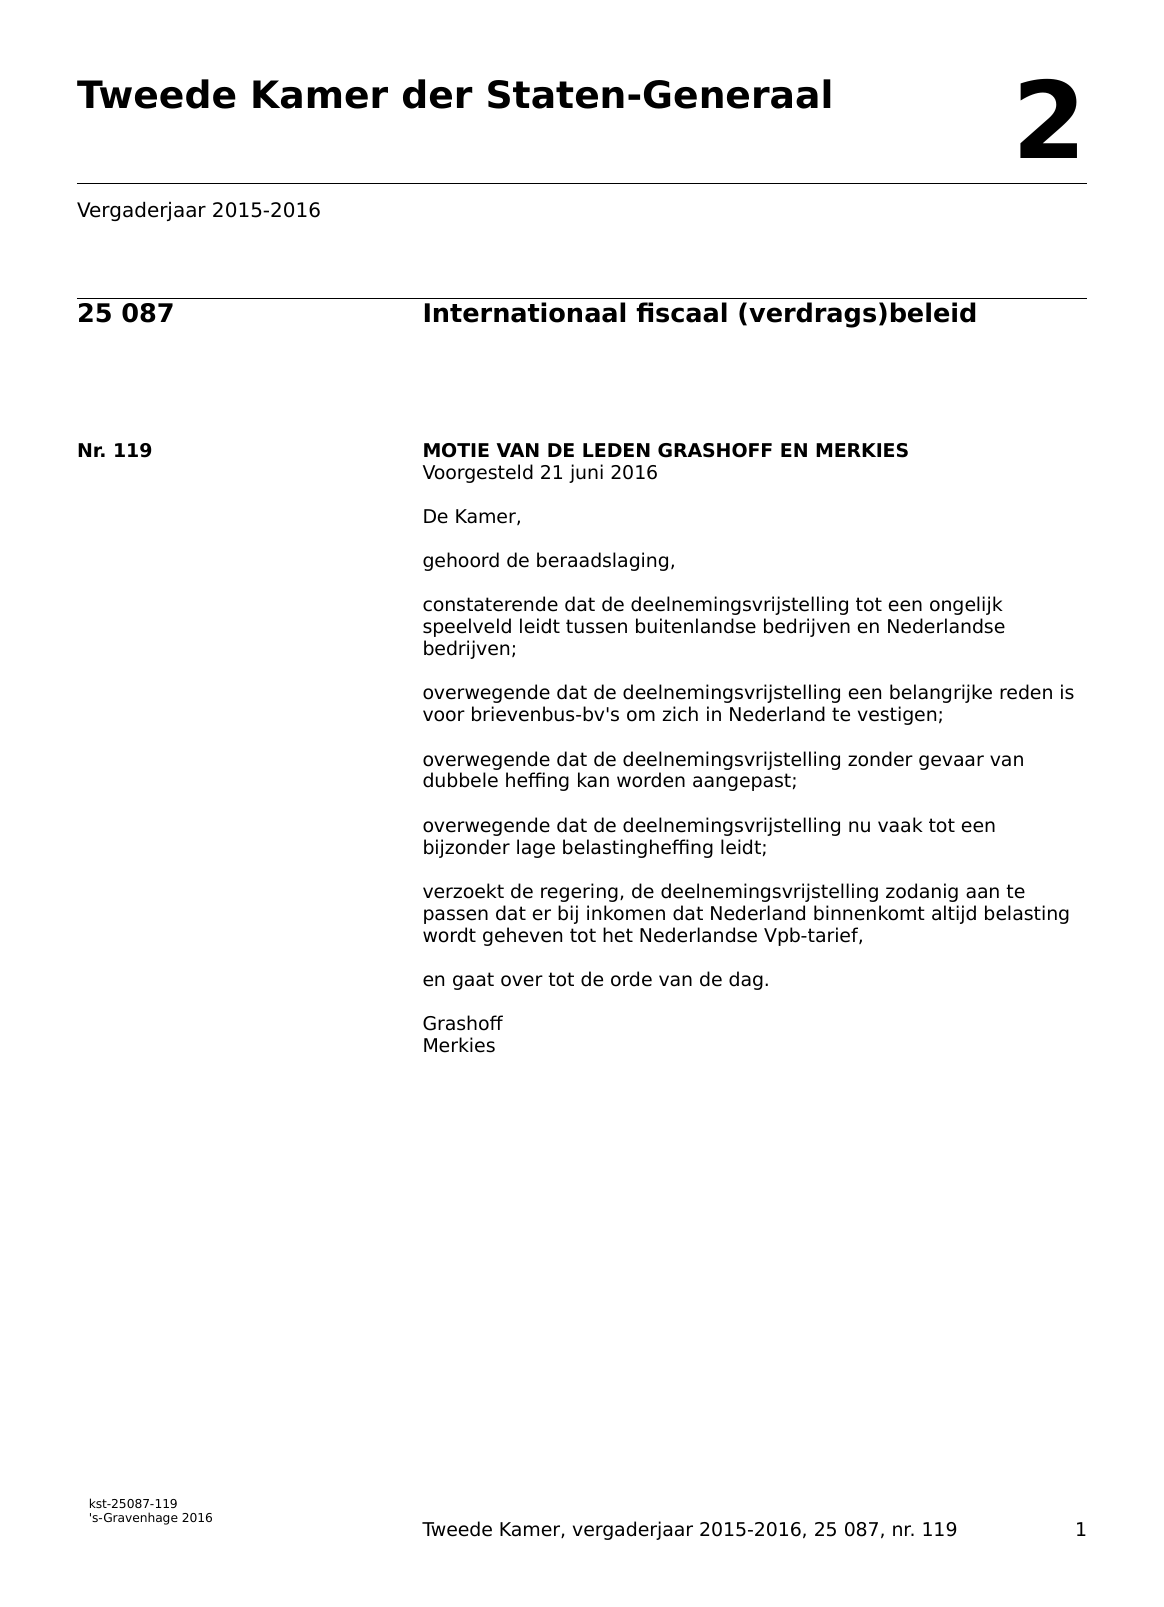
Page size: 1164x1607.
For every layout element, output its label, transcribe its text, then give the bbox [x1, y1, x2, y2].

text 's-Gravenhage 2016 [88, 1511, 323, 1525]
text De Kamer, [422, 506, 1087, 528]
table_header 2 [886, 59, 1087, 183]
text kst-25087-119 [88, 1497, 323, 1511]
text Voorgesteld 21 juni 2016 [422, 462, 1087, 484]
table_cell Vergaderjaar 2015-2016 [77, 184, 1087, 298]
text gehoord de beraadslaging, [422, 550, 1087, 572]
table_header Tweede Kamer der Staten-Generaal [77, 59, 886, 183]
text constaterende dat de deelnemingsvrijstelling tot een ongelijk speelveld leidt tussen buitenlandse bedrijven en Nederlandse bedrijven; [422, 594, 1087, 660]
text Grashoff [422, 1013, 1087, 1035]
text verzoekt de regering, de deelnemingsvrijstelling zodanig aan te passen dat er bij inkomen dat Nederland binnenkomt altijd belasting wordt geheven tot het Nederlandse Vpb-tarief, [422, 881, 1087, 947]
text overwegende dat de deelnemingsvrijstelling zonder gevaar van dubbele heffing kan worden aangepast; [422, 748, 1087, 792]
subtitle Nr. 119 MOTIE VAN DE LEDEN GRASHOFF EN MERKIES [77, 440, 1087, 462]
text en gaat over tot de orde van de dag. [422, 969, 1087, 991]
subtitle 25 087 Internationaal fiscaal (verdrags)beleid [77, 299, 1087, 329]
text overwegende dat de deelnemingsvrijstelling nu vaak tot een bijzonder lage belastingheffing leidt; [422, 814, 1087, 858]
text overwegende dat de deelnemingsvrijstelling een belangrijke reden is voor brievenbus-bv's om zich in Nederland te vestigen; [422, 682, 1087, 726]
text Merkies [422, 1035, 1087, 1057]
